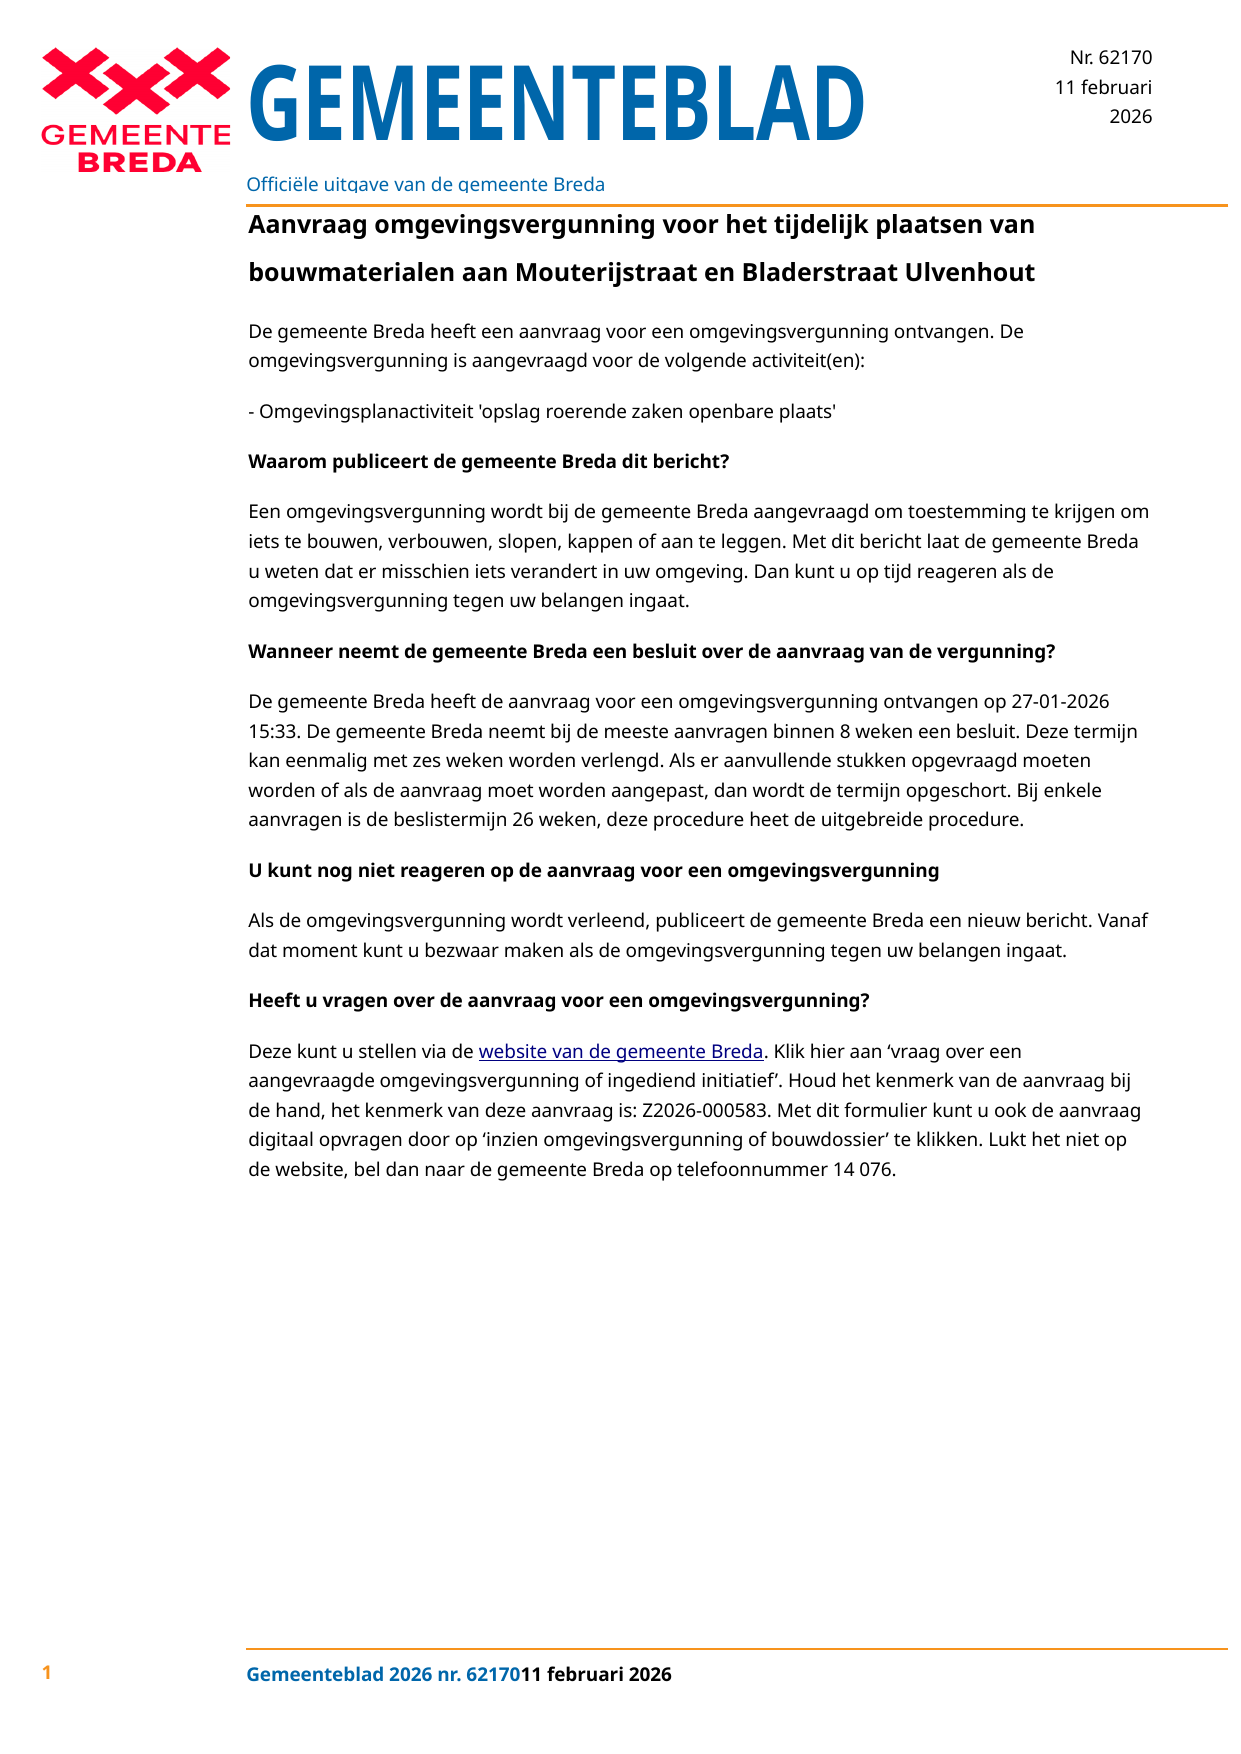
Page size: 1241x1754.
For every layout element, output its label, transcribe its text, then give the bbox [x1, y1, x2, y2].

text De gemeente Breda heeft een aanvraag voor een omgevingsvergunning ontvangen. De omgevingsvergunning is aangevraagd voor de volgende activiteit(en): [248, 318, 1152, 373]
text Als de omgevingsvergunning wordt verleend, publiceert de gemeente Breda een nieuw bericht. Vanaf dat moment kunt u bezwaar maken als de omgevingsvergunning tegen uw belangen ingaat. [248, 907, 1152, 963]
text De gemeente Breda heeft de aanvraag voor een omgevingsvergunning ontvangen op 27-01-2026 15:33. De gemeente Breda neemt bij de meeste aanvragen binnen 8 weken een besluit. Deze termijn kan eenmalig met zes weken worden verlengd. Als er aanvullende stukken opgevraagd moeten worden of als de aanvraag moet worden aangepast, dan wordt de termijn opgeschort. Bij enkele aanvragen is de beslistermijn 26 weken, deze procedure heet de uitgebreide procedure. [248, 688, 1152, 832]
text Deze kunt u stellen via de website van de gemeente Breda. Klik hier aan ‘vraag over een aangevraagde omgevingsvergunning of ingediend initiatief’. Houd het kenmerk van de aanvraag bij de hand, het kenmerk van deze aanvraag is: Z2026-000583. Met dit formulier kunt u ook de aanvraag digitaal opvragen door op ‘inzien omgevingsvergunning of bouwdossier’ te klikken. Lukt het niet op de website, bel dan naar de gemeente Breda op telefoonnummer 14 076. [248, 1038, 1152, 1182]
text U kunt nog niet reageren op de aanvraag voor een omgevingsvergunning [248, 857, 1152, 883]
text Wanneer neemt de gemeente Breda een besluit over de aanvraag van de vergunning? [248, 638, 1152, 664]
text Aanvraag omgevingsvergunning voor het tijdelijk plaatsen van bouwmaterialen aan Mouterijstraat en Bladerstraat Ulvenhout [248, 207, 1152, 288]
text Een omgevingsvergunning wordt bij de gemeente Breda aangevraagd om toestemming te krijgen om iets te bouwen, verbouwen, slopen, kappen of aan te leggen. Met dit bericht laat de gemeente Breda u weten dat er misschien iets verandert in uw omgeving. Dan kunt u op tijd reageren als de omgevingsvergunning tegen uw belangen ingaat. [248, 499, 1152, 613]
text Waarom publiceert de gemeente Breda dit bericht? [248, 448, 1152, 474]
text - Omgevingsplanactiviteit 'opslag roerende zaken openbare plaats' [248, 398, 1152, 424]
text Heeft u vragen over de aanvraag voor een omgevingsvergunning? [248, 987, 1152, 1013]
picture [41, 47, 231, 172]
